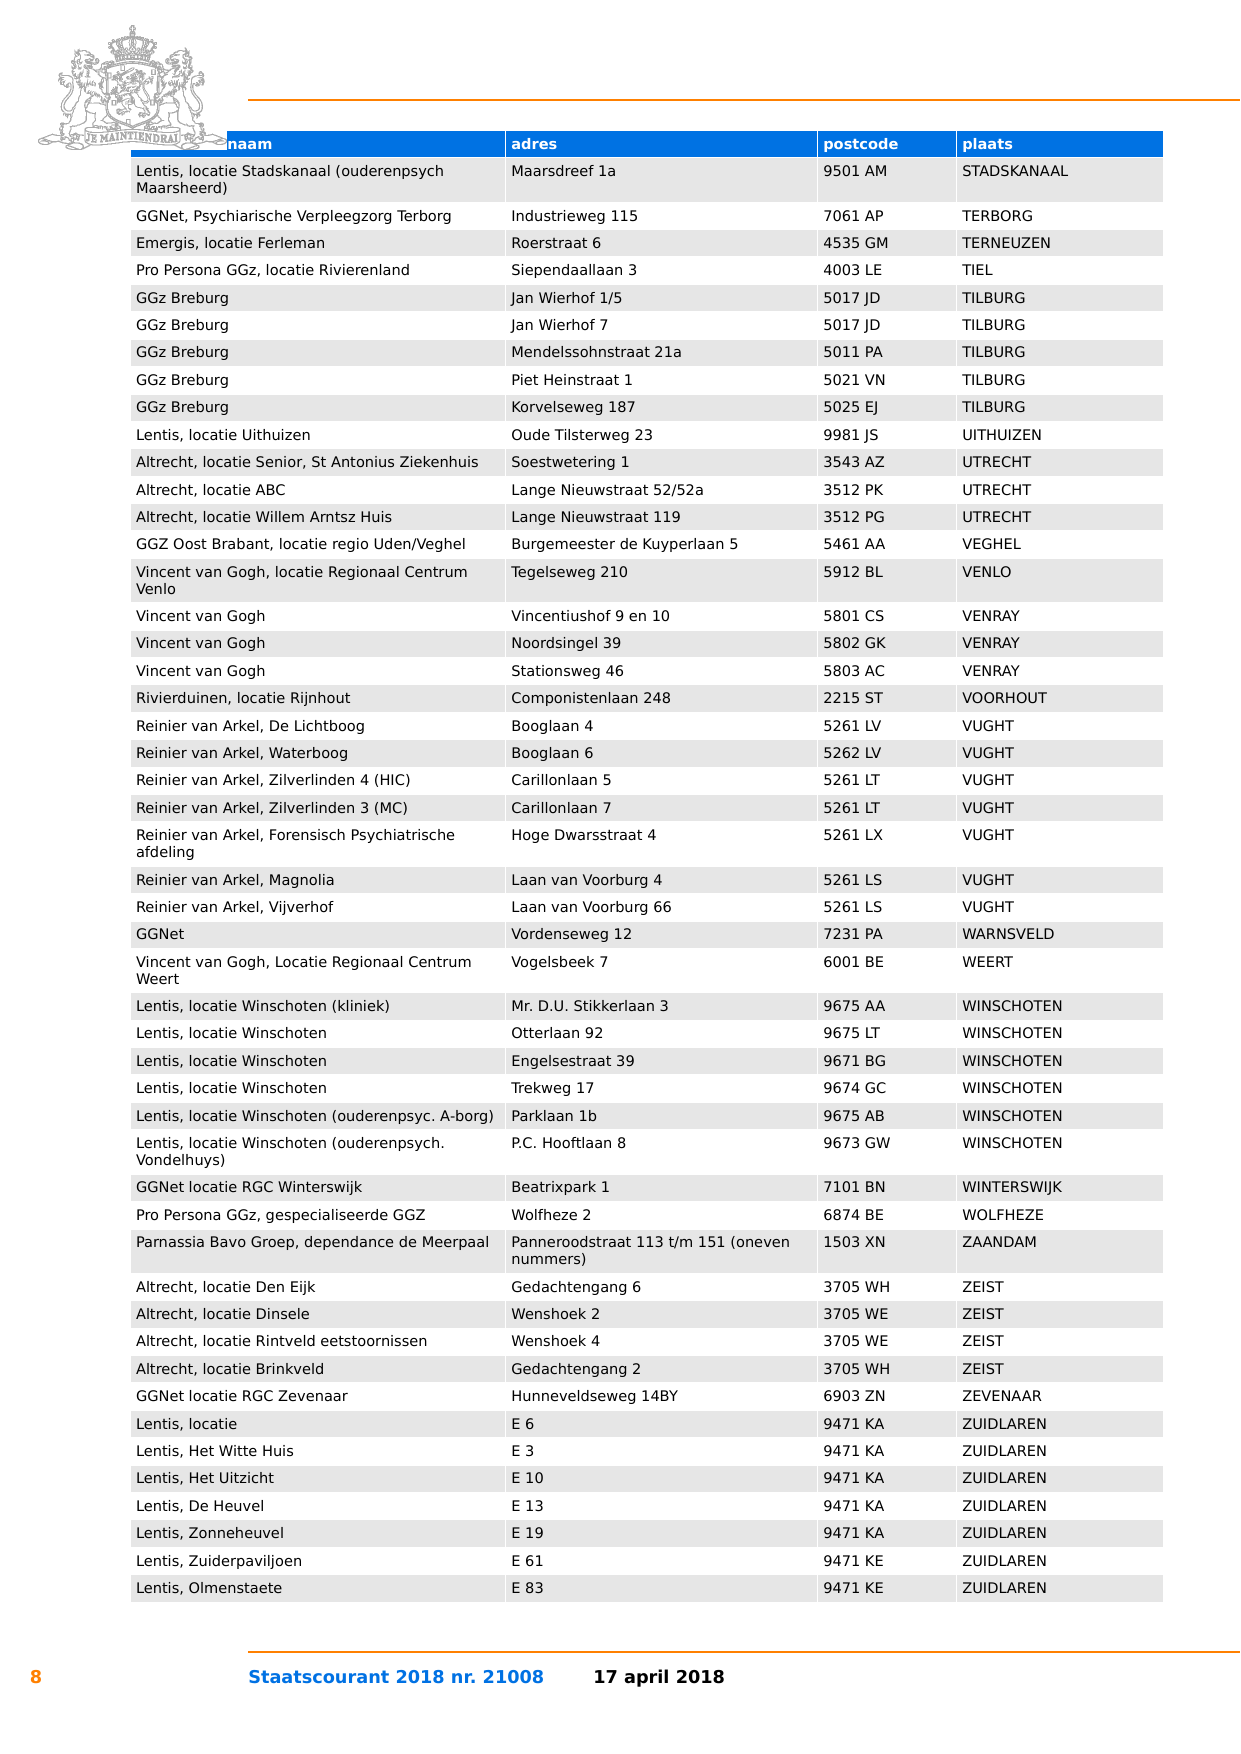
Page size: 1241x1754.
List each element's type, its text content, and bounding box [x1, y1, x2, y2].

table_cell TILBURG [957, 340, 1163, 366]
table_cell 7231 PA [818, 922, 956, 948]
table_cell Lentis, locatie Winschoten [131, 1021, 505, 1047]
table_cell Reinier van Arkel, Vijverhof [131, 894, 505, 921]
table_cell WARNSVELD [957, 922, 1163, 948]
table_cell VENRAY [957, 658, 1163, 684]
table_cell E 83 [506, 1575, 817, 1602]
table_cell Siependaallaan 3 [506, 258, 817, 284]
table_cell 3543 AZ [818, 449, 956, 476]
table_cell 5261 LT [818, 768, 956, 794]
table_cell Lentis, locatie Uithuizen [131, 422, 505, 448]
table_cell Lentis, Het Uitzicht [131, 1466, 505, 1492]
table_cell ZUIDLAREN [957, 1520, 1163, 1547]
table_cell 5261 LX [818, 823, 956, 866]
table_cell Wenshoek 2 [506, 1301, 817, 1328]
table_cell WINSCHOTEN [957, 993, 1163, 1020]
table_cell ZEIST [957, 1301, 1163, 1328]
table_cell 5025 EJ [818, 395, 956, 421]
table_cell Vincent van Gogh [131, 631, 505, 657]
table_cell Noordsingel 39 [506, 631, 817, 657]
table_cell GGz Breburg [131, 367, 505, 393]
table_cell VOORHOUT [957, 685, 1163, 712]
table_cell Lange Nieuwstraat 52/52a [506, 477, 817, 503]
table_cell Lentis, Zonneheuvel [131, 1520, 505, 1547]
table_cell Korvelseweg 187 [506, 395, 817, 421]
table_cell 9675 AA [818, 993, 956, 1020]
table_cell TILBURG [957, 367, 1163, 393]
table_cell Altrecht, locatie Rintveld eetstoornissen [131, 1329, 505, 1355]
table_cell Vincentiushof 9 en 10 [506, 603, 817, 629]
table_header adres [506, 131, 817, 157]
table_cell 9501 AM [818, 158, 956, 202]
table_cell 7101 BN [818, 1175, 956, 1201]
table_cell Carillonlaan 7 [506, 795, 817, 821]
table_cell ZUIDLAREN [957, 1411, 1163, 1437]
picture [38, 25, 227, 150]
table_cell Vincent van Gogh [131, 658, 505, 684]
table_cell VUGHT [957, 823, 1163, 866]
table_cell WINSCHOTEN [957, 1130, 1163, 1174]
table_cell Altrecht, locatie ABC [131, 477, 505, 503]
table_cell ZEIST [957, 1274, 1163, 1300]
table_cell 9471 KE [818, 1575, 956, 1602]
table_cell VUGHT [957, 894, 1163, 921]
table_cell GGNet locatie RGC Zevenaar [131, 1384, 505, 1410]
table_cell UITHUIZEN [957, 422, 1163, 448]
table_cell GGZ Oost Brabant, locatie regio Uden/Veghel [131, 531, 505, 558]
table_cell WOLFHEZE [957, 1202, 1163, 1228]
table_cell Laan van Voorburg 4 [506, 867, 817, 893]
table_cell VUGHT [957, 768, 1163, 794]
table_cell Altrecht, locatie Brinkveld [131, 1356, 505, 1382]
table_cell E 61 [506, 1548, 817, 1574]
table_cell E 3 [506, 1438, 817, 1464]
table_cell Vincent van Gogh, Locatie Regionaal Centrum Weert [131, 949, 505, 992]
table_cell 5803 AC [818, 658, 956, 684]
table_cell ZEIST [957, 1329, 1163, 1355]
table_cell Emergis, locatie Ferleman [131, 230, 505, 256]
table_cell Oude Tilsterweg 23 [506, 422, 817, 448]
table_cell Reinier van Arkel, Zilverlinden 4 (HIC) [131, 768, 505, 794]
table_cell 5011 PA [818, 340, 956, 366]
table_cell 9471 KE [818, 1548, 956, 1574]
table_cell Carillonlaan 5 [506, 768, 817, 794]
table_cell 3512 PK [818, 477, 956, 503]
table_cell Engelsestraat 39 [506, 1048, 817, 1074]
table_cell GGz Breburg [131, 312, 505, 339]
table_cell ZUIDLAREN [957, 1575, 1163, 1602]
table_cell 5912 BL [818, 559, 956, 602]
table_cell Parnassia Bavo Groep, dependance de Meerpaal [131, 1230, 505, 1273]
table_header naam [131, 131, 505, 157]
table_cell VEGHEL [957, 531, 1163, 558]
table_cell Vincent van Gogh [131, 603, 505, 629]
table_cell WINSCHOTEN [957, 1048, 1163, 1074]
table_cell Trekweg 17 [506, 1076, 817, 1102]
table_header plaats [957, 131, 1163, 157]
table_cell 9675 AB [818, 1103, 956, 1129]
table_cell Laan van Voorburg 66 [506, 894, 817, 921]
table_cell Vogelsbeek 7 [506, 949, 817, 992]
table_cell 5021 VN [818, 367, 956, 393]
table_cell Reinier van Arkel, Magnolia [131, 867, 505, 893]
table_cell Altrecht, locatie Den Eijk [131, 1274, 505, 1300]
table_cell WINSCHOTEN [957, 1103, 1163, 1129]
table_cell 9674 GC [818, 1076, 956, 1102]
table_cell 5261 LT [818, 795, 956, 821]
table_cell TILBURG [957, 312, 1163, 339]
table_cell GGNet locatie RGC Winterswijk [131, 1175, 505, 1201]
table_header postcode [818, 131, 956, 157]
table_cell Vordenseweg 12 [506, 922, 817, 948]
table_cell 5261 LS [818, 894, 956, 921]
table_cell Pro Persona GGz, gespecialiseerde GGZ [131, 1202, 505, 1228]
table_cell WINSCHOTEN [957, 1076, 1163, 1102]
table_cell Vincent van Gogh, locatie Regionaal Centrum Venlo [131, 559, 505, 602]
table_cell 9671 BG [818, 1048, 956, 1074]
table_cell 6001 BE [818, 949, 956, 992]
table_cell Wolfheze 2 [506, 1202, 817, 1228]
table_cell 2215 ST [818, 685, 956, 712]
table_cell E 13 [506, 1493, 817, 1519]
table_cell 9471 KA [818, 1493, 956, 1519]
table_cell Jan Wierhof 7 [506, 312, 817, 339]
table_cell 1503 XN [818, 1230, 956, 1273]
table_cell E 10 [506, 1466, 817, 1492]
table_cell Lentis, Het Witte Huis [131, 1438, 505, 1464]
table_cell Lentis, locatie Winschoten [131, 1048, 505, 1074]
table_cell 9675 LT [818, 1021, 956, 1047]
table_cell TILBURG [957, 395, 1163, 421]
table_cell Lentis, locatie Winschoten (ouderenpsyc. A-borg) [131, 1103, 505, 1129]
table_cell Rivierduinen, locatie Rijnhout [131, 685, 505, 712]
table_cell 4003 LE [818, 258, 956, 284]
table_cell STADSKANAAL [957, 158, 1163, 202]
table_cell Jan Wierhof 1/5 [506, 285, 817, 311]
table_cell Componistenlaan 248 [506, 685, 817, 712]
table_cell Roerstraat 6 [506, 230, 817, 256]
table_cell UTRECHT [957, 449, 1163, 476]
table_cell Maarsdreef 1a [506, 158, 817, 202]
table_cell Lentis, De Heuvel [131, 1493, 505, 1519]
table_cell Parklaan 1b [506, 1103, 817, 1129]
table_cell E 6 [506, 1411, 817, 1437]
table_cell 5801 CS [818, 603, 956, 629]
table_cell UTRECHT [957, 477, 1163, 503]
table_cell Pro Persona GGz, locatie Rivierenland [131, 258, 505, 284]
table_cell 5261 LS [818, 867, 956, 893]
table_cell Mendelssohnstraat 21a [506, 340, 817, 366]
table_cell 9471 KA [818, 1466, 956, 1492]
table_cell Beatrixpark 1 [506, 1175, 817, 1201]
table_cell Lentis, locatie Winschoten (ouderenpsych. Vondelhuys) [131, 1130, 505, 1174]
table_cell Booglaan 6 [506, 740, 817, 767]
table_cell 7061 AP [818, 203, 956, 229]
table_cell WEERT [957, 949, 1163, 992]
table_cell Tegelseweg 210 [506, 559, 817, 602]
table_cell GGNet [131, 922, 505, 948]
table_cell Altrecht, locatie Dinsele [131, 1301, 505, 1328]
table_cell Altrecht, locatie Willem Arntsz Huis [131, 504, 505, 530]
table_cell Reinier van Arkel, Waterboog [131, 740, 505, 767]
table_cell 6903 ZN [818, 1384, 956, 1410]
table_cell Hunneveldseweg 14BY [506, 1384, 817, 1410]
table_cell GGz Breburg [131, 395, 505, 421]
table_cell Altrecht, locatie Senior, St Antonius Ziekenhuis [131, 449, 505, 476]
table_cell 6874 BE [818, 1202, 956, 1228]
table_cell Soestwetering 1 [506, 449, 817, 476]
table_cell ZUIDLAREN [957, 1493, 1163, 1519]
table_cell 9471 KA [818, 1520, 956, 1547]
table_cell GGNet, Psychiarische Verpleegzorg Terborg [131, 203, 505, 229]
table_cell Lentis, locatie [131, 1411, 505, 1437]
table_cell Wenshoek 4 [506, 1329, 817, 1355]
table_cell VENRAY [957, 631, 1163, 657]
table_cell TIEL [957, 258, 1163, 284]
table_cell Lange Nieuwstraat 119 [506, 504, 817, 530]
table_cell 3705 WH [818, 1356, 956, 1382]
table_cell ZUIDLAREN [957, 1466, 1163, 1492]
table_cell ZEIST [957, 1356, 1163, 1382]
table_cell 3705 WE [818, 1329, 956, 1355]
table_cell 5017 JD [818, 312, 956, 339]
table_cell E 19 [506, 1520, 817, 1547]
table_cell ZUIDLAREN [957, 1548, 1163, 1574]
table_cell ZUIDLAREN [957, 1438, 1163, 1464]
table_cell WINSCHOTEN [957, 1021, 1163, 1047]
table_cell 4535 GM [818, 230, 956, 256]
table_cell 9981 JS [818, 422, 956, 448]
table_cell TERNEUZEN [957, 230, 1163, 256]
table_cell Reinier van Arkel, Forensisch Psychiatrische afdeling [131, 823, 505, 866]
table_cell VUGHT [957, 713, 1163, 739]
table_cell Lentis, locatie Winschoten [131, 1076, 505, 1102]
table_cell 5461 AA [818, 531, 956, 558]
table_cell Burgemeester de Kuyperlaan 5 [506, 531, 817, 558]
table_cell Industrieweg 115 [506, 203, 817, 229]
table_cell Lentis, Zuiderpaviljoen [131, 1548, 505, 1574]
table_cell 9673 GW [818, 1130, 956, 1174]
table_cell Lentis, Olmenstaete [131, 1575, 505, 1602]
table_cell 9471 KA [818, 1438, 956, 1464]
table_cell Hoge Dwarsstraat 4 [506, 823, 817, 866]
table_cell Otterlaan 92 [506, 1021, 817, 1047]
table_cell 5262 LV [818, 740, 956, 767]
table_cell UTRECHT [957, 504, 1163, 530]
table_cell VENRAY [957, 603, 1163, 629]
table_cell Mr. D.U. Stikkerlaan 3 [506, 993, 817, 1020]
table_cell Piet Heinstraat 1 [506, 367, 817, 393]
table_cell VUGHT [957, 795, 1163, 821]
table_cell Lentis, locatie Winschoten (kliniek) [131, 993, 505, 1020]
table_cell VUGHT [957, 740, 1163, 767]
table_cell ZAANDAM [957, 1230, 1163, 1273]
table_cell P.C. Hooftlaan 8 [506, 1130, 817, 1174]
table_cell 9471 KA [818, 1411, 956, 1437]
table_cell Stationsweg 46 [506, 658, 817, 684]
table_cell GGz Breburg [131, 285, 505, 311]
table_cell WINTERSWIJK [957, 1175, 1163, 1201]
table_cell 3512 PG [818, 504, 956, 530]
table_cell 5017 JD [818, 285, 956, 311]
table_cell Reinier van Arkel, De Lichtboog [131, 713, 505, 739]
table_cell Gedachtengang 6 [506, 1274, 817, 1300]
table_cell Booglaan 4 [506, 713, 817, 739]
table_cell TILBURG [957, 285, 1163, 311]
table_cell 3705 WE [818, 1301, 956, 1328]
table_cell ZEVENAAR [957, 1384, 1163, 1410]
table_cell 5261 LV [818, 713, 956, 739]
table_cell Panneroodstraat 113 t/m 151 (oneven nummers) [506, 1230, 817, 1273]
table_cell Reinier van Arkel, Zilverlinden 3 (MC) [131, 795, 505, 821]
table_cell 5802 GK [818, 631, 956, 657]
table_cell VENLO [957, 559, 1163, 602]
table_cell Lentis, locatie Stadskanaal (ouderenpsych Maarsheerd) [131, 158, 505, 202]
table_cell VUGHT [957, 867, 1163, 893]
table_cell 3705 WH [818, 1274, 956, 1300]
table_cell GGz Breburg [131, 340, 505, 366]
table_cell TERBORG [957, 203, 1163, 229]
table_cell Gedachtengang 2 [506, 1356, 817, 1382]
